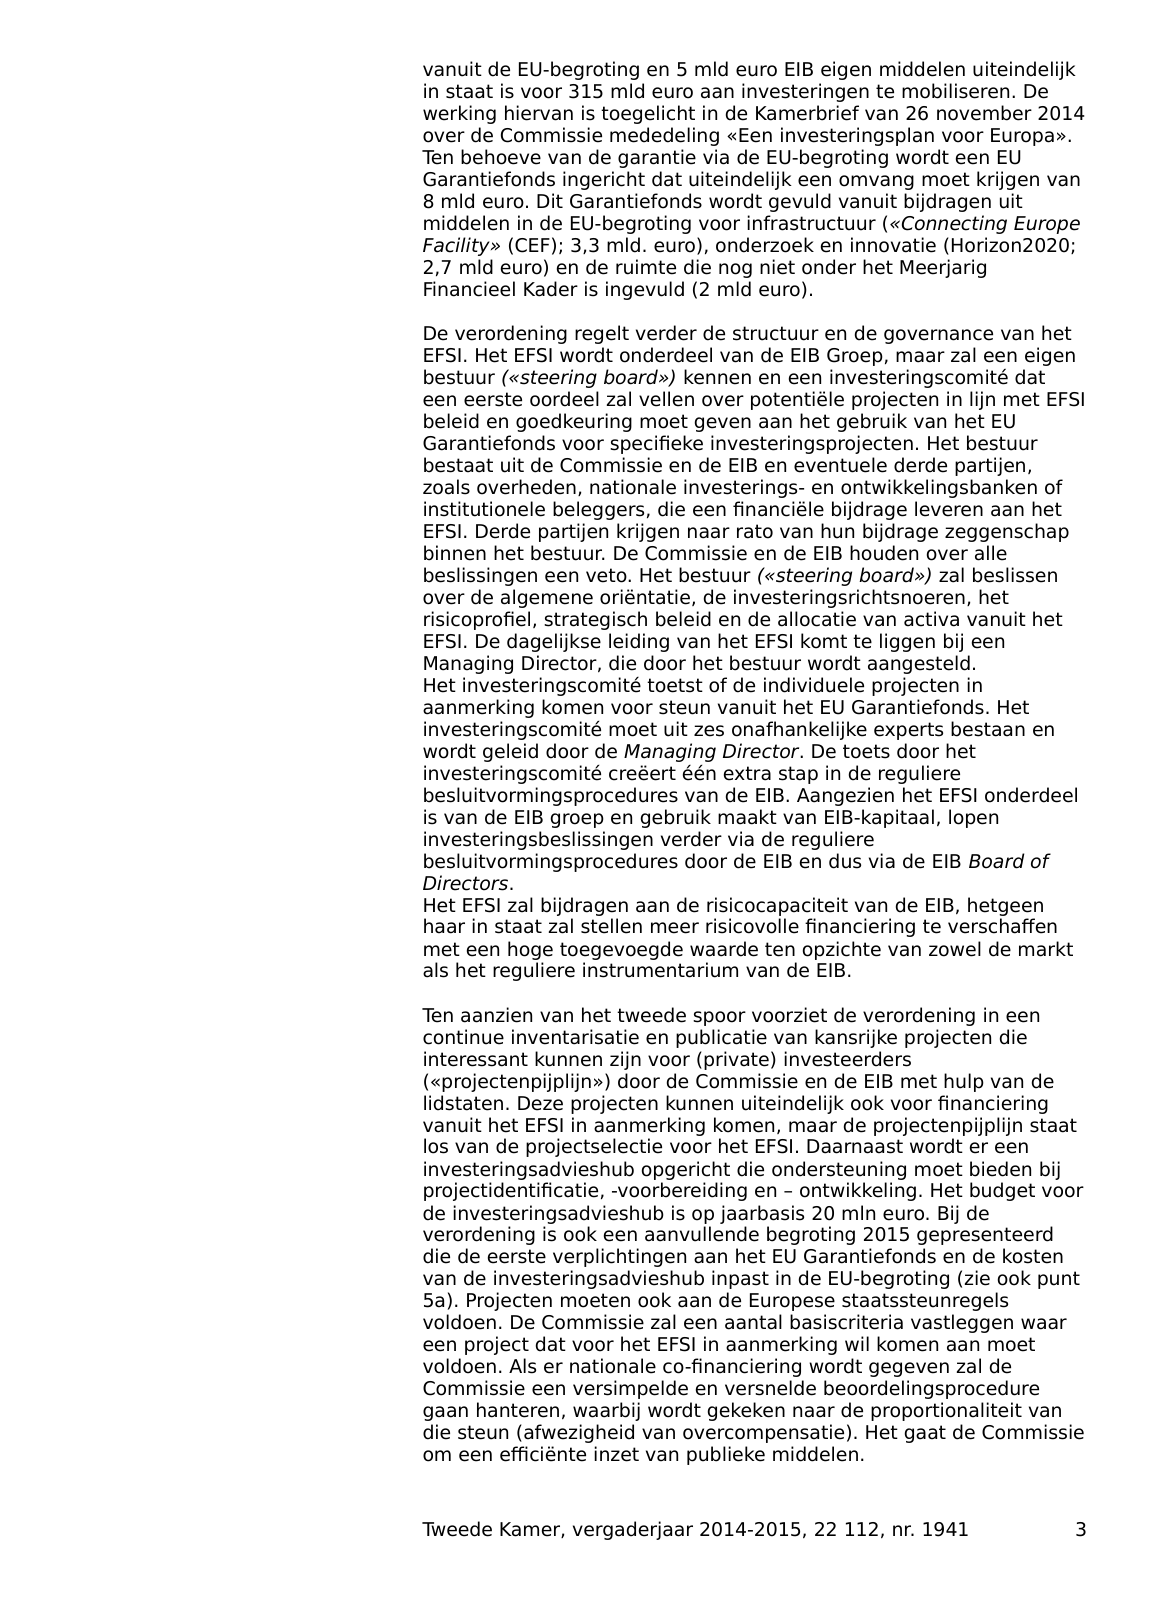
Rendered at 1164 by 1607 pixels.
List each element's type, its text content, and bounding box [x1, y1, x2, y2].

text Ten aanzien van het tweede spoor voorziet de verordening in een continue inventarisatie en publicatie van kansrijke projecten die interessant kunnen zijn voor (private) investeerders («projectenpijplijn») door de Commissie en de EIB met hulp van de lidstaten. Deze projecten kunnen uiteindelijk ook voor financiering vanuit het EFSI in aanmerking komen, maar de projectenpijplijn staat los van de projectselectie voor het EFSI. Daarnaast wordt er een investeringsadvieshub opgericht die ondersteuning moet bieden bij projectidentificatie, -voorbereiding en – ontwikkeling. Het budget voor de investeringsadvieshub is op jaarbasis 20 mln euro. Bij de verordening is ook een aanvullende begroting 2015 gepresenteerd die de eerste verplichtingen aan het EU Garantiefonds en de kosten van de investeringsadvieshub inpast in de EU-begroting (zie ook punt 5a). Projecten moeten ook aan de Europese staatssteunregels voldoen. De Commissie zal een aantal basiscriteria vastleggen waar een project dat voor het EFSI in aanmerking wil komen aan moet voldoen. Als er nationale co-financiering wordt gegeven zal de Commissie een versimpelde en versnelde beoordelingsprocedure gaan hanteren, waarbij wordt gekeken naar de proportionaliteit van die steun (afwezigheid van overcompensatie). Het gaat de Commissie om een efficiënte inzet van publieke middelen. [422, 1004, 1087, 1466]
text De verordening regelt verder de structuur en de governance van het EFSI. Het EFSI wordt onderdeel van de EIB Groep, maar zal een eigen bestuur («steering board») kennen en een investeringscomité dat een eerste oordeel zal vellen over potentiële projecten in lijn met EFSI beleid en goedkeuring moet geven aan het gebruik van het EU Garantiefonds voor specifieke investeringsprojecten. Het bestuur bestaat uit de Commissie en de EIB en eventuele derde partijen, zoals overheden, nationale investerings- en ontwikkelingsbanken of institutionele beleggers, die een financiële bijdrage leveren aan het EFSI. Derde partijen krijgen naar rato van hun bijdrage zeggenschap binnen het bestuur. De Commissie en de EIB houden over alle beslissingen een veto. Het bestuur («steering board») zal beslissen over de algemene oriëntatie, de investeringsrichtsnoeren, het risicoprofiel, strategisch beleid en de allocatie van activa vanuit het EFSI. De dagelijkse leiding van het EFSI komt te liggen bij een Managing Director, die door het bestuur wordt aangesteld. [422, 323, 1087, 675]
text Het EFSI zal bijdragen aan de risicocapaciteit van de EIB, hetgeen haar in staat zal stellen meer risicovolle financiering te verschaffen met een hoge toegevoegde waarde ten opzichte van zowel de markt als het reguliere instrumentarium van de EIB. [422, 894, 1087, 982]
text vanuit de EU-begroting en 5 mld euro EIB eigen middelen uiteindelijk in staat is voor 315 mld euro aan investeringen te mobiliseren. De werking hiervan is toegelicht in de Kamerbrief van 26 november 2014 over de Commissie mededeling «Een investeringsplan voor Europa». Ten behoeve van de garantie via de EU-begroting wordt een EU Garantiefonds ingericht dat uiteindelijk een omvang moet krijgen van 8 mld euro. Dit Garantiefonds wordt gevuld vanuit bijdragen uit middelen in de EU-begroting voor infrastructuur («Connecting Europe Facility» (CEF); 3,3 mld. euro), onderzoek en innovatie (Horizon2020; 2,7 mld euro) en de ruimte die nog niet onder het Meerjarig Financieel Kader is ingevuld (2 mld euro). [422, 59, 1087, 301]
text Het investeringscomité toetst of de individuele projecten in aanmerking komen voor steun vanuit het EU Garantiefonds. Het investeringscomité moet uit zes onafhankelijke experts bestaan en wordt geleid door de Managing Director. De toets door het investeringscomité creëert één extra stap in de reguliere besluitvormingsprocedures van de EIB. Aangezien het EFSI onderdeel is van de EIB groep en gebruik maakt van EIB-kapitaal, lopen investeringsbeslissingen verder via de reguliere besluitvormingsprocedures door de EIB en dus via de EIB Board of Directors. [422, 675, 1087, 894]
